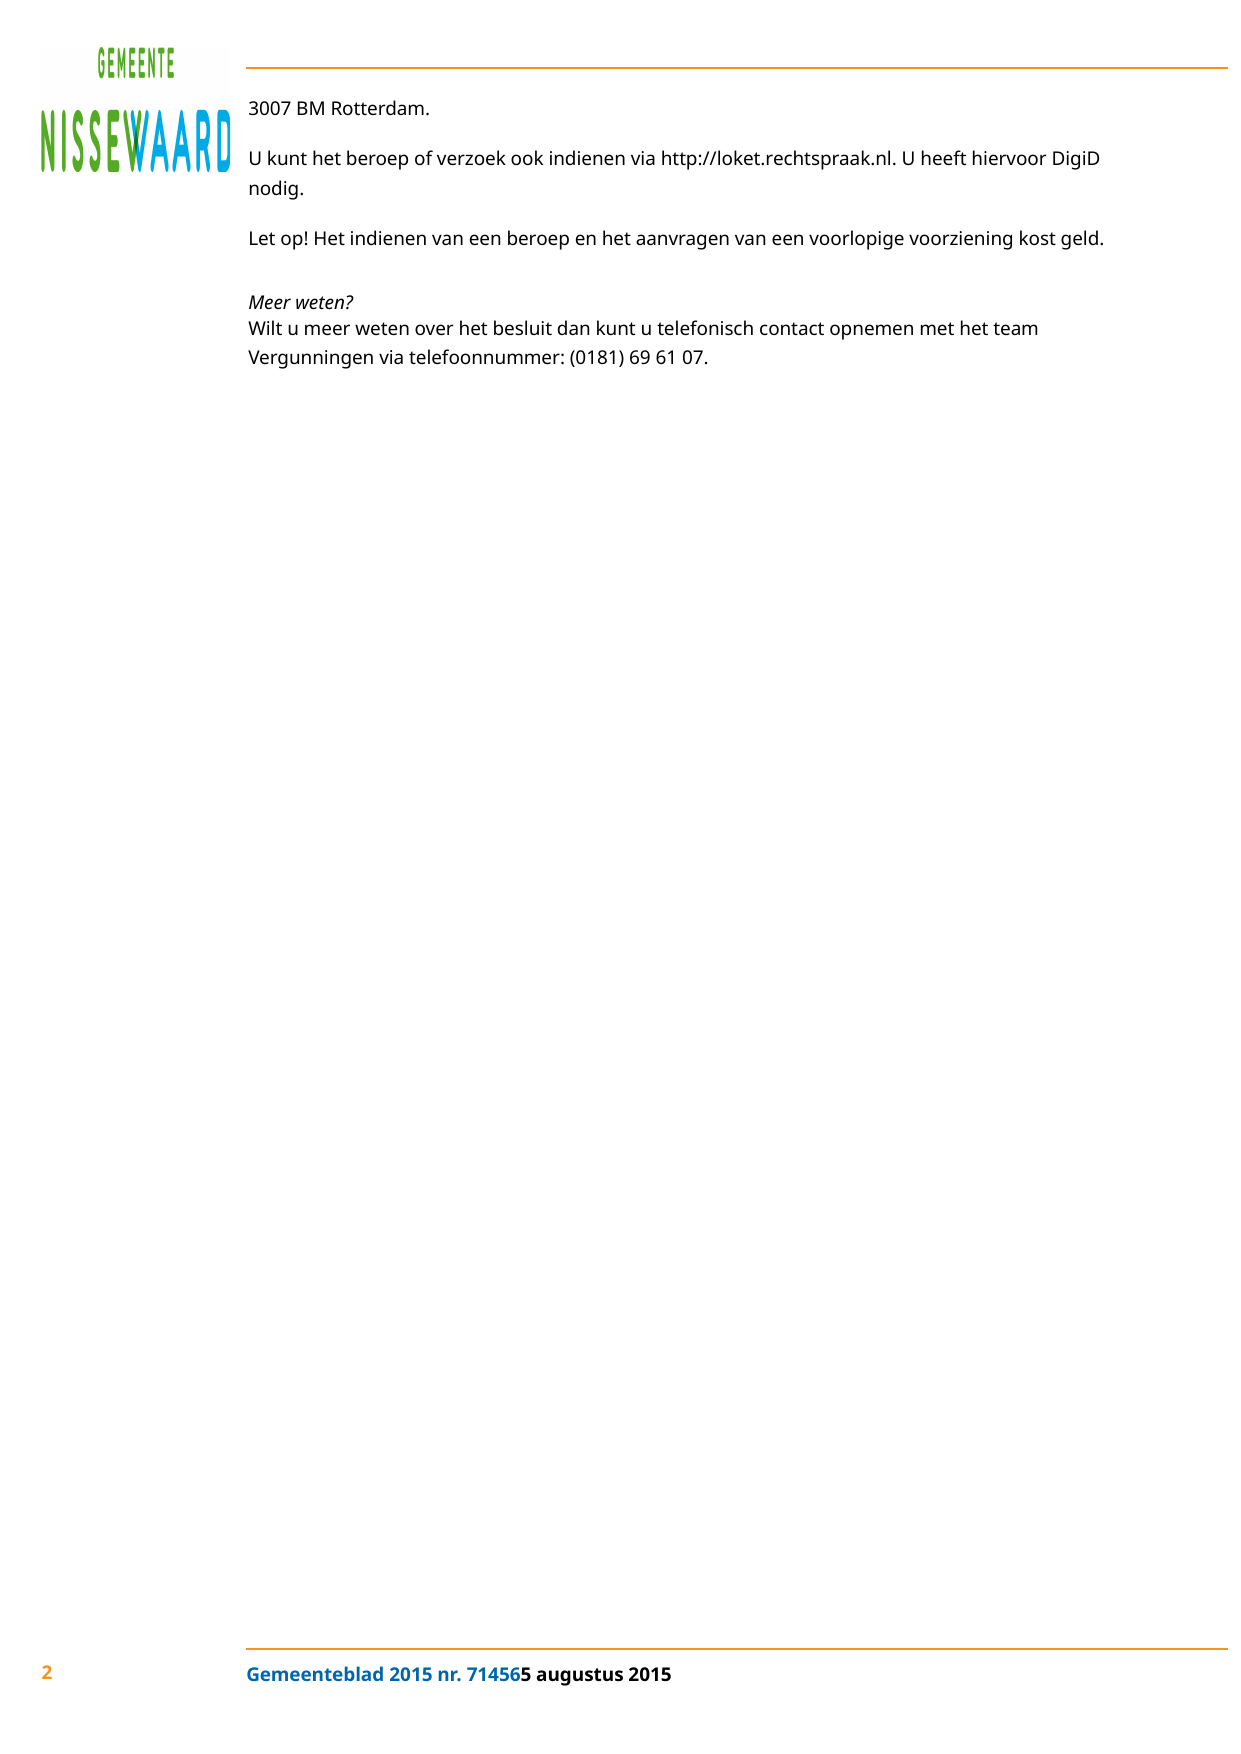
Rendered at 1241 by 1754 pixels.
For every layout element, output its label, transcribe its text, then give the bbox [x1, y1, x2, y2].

text Meer weten? [248, 289, 1152, 315]
text Let op! Het indienen van een beroep en het aanvragen van een voorlopige voorziening kost geld. [248, 225, 1152, 251]
picture [201, 122, 206, 138]
picture [200, 151, 206, 172]
text Wilt u meer weten over het besluit dan kunt u telefonisch contact opnemen met het team Vergunningen via telefoonnummer: (0181) 69 61 07. [248, 315, 1152, 370]
picture [154, 157, 165, 172]
picture [222, 122, 227, 160]
text 3007 BM Rotterdam. [248, 95, 1152, 121]
text U kunt het beroep of verzoek ook indienen via http://loket.rechtspraak.nl. U heeft hiervoor DigiD nodig. [248, 145, 1152, 201]
picture [176, 157, 187, 172]
picture [41, 47, 231, 172]
